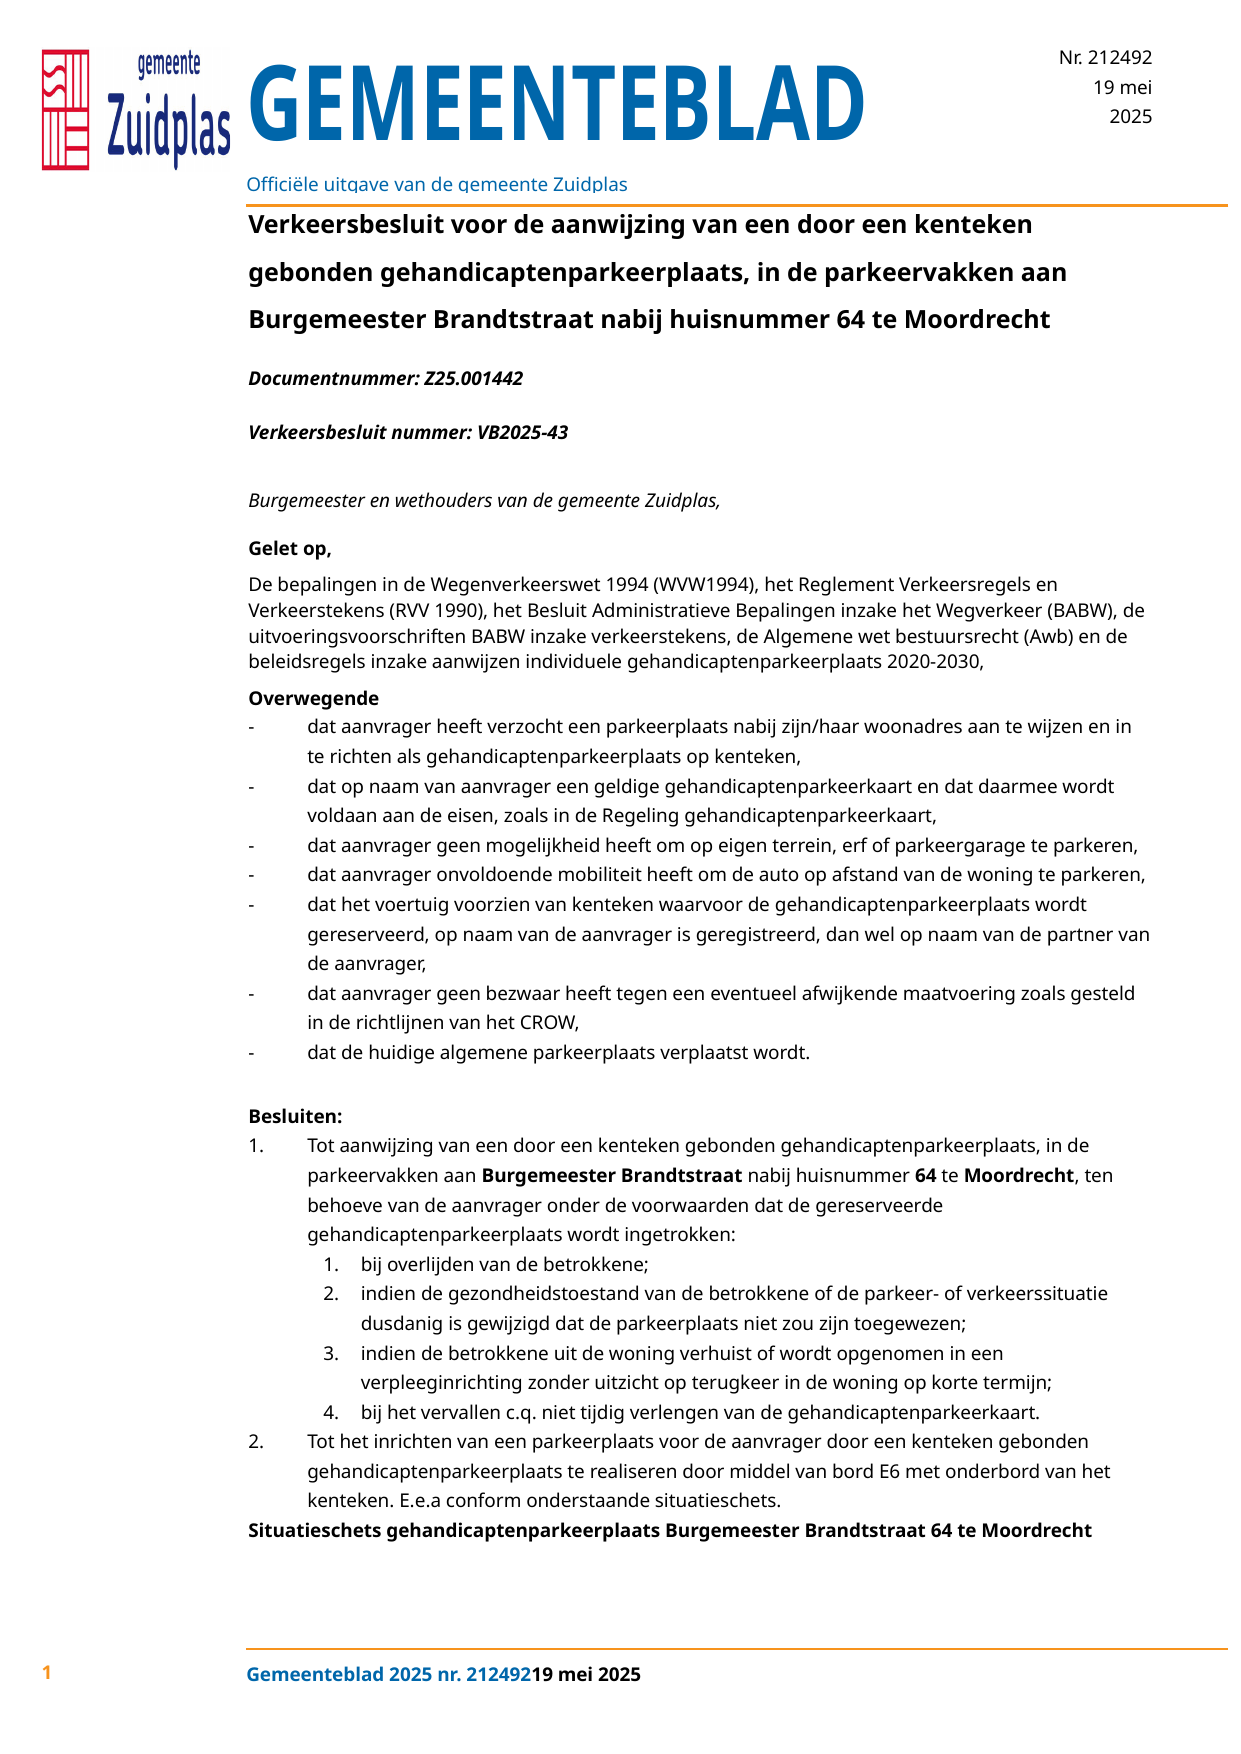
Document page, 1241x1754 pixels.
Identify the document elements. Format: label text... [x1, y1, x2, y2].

text Verkeersbesluit voor de aanwijzing van een door een kenteken gebonden gehandicaptenparkeerplaats, in de parkeervakken aan Burgemeester Brandtstraat nabij huisnummer 64 te Moordrecht [248, 207, 1152, 336]
text Overwegende [248, 685, 1152, 711]
list dat op naam van aanvrager een geldige gehandicaptenparkeerkaart en dat daarmee wordt voldaan aan de eisen, zoals in de Regeling gehandicaptenparkeerkaart, [248, 773, 1152, 828]
text De bepalingen in de Wegenverkeerswet 1994 (WVW1994), het Reglement Verkeersregels en Verkeerstekens (RVV 1990), het Besluit Administratieve Bepalingen inzake het Wegverkeer (BABW), de uitvoeringsvoorschriften BABW inzake verkeerstekens, de Algemene wet bestuursrecht (Awb) en de beleidsregels inzake aanwijzen individuele gehandicaptenparkeerplaats 2020-2030, [248, 572, 1152, 674]
list bij overlijden van de betrokkene; [323, 1251, 1152, 1277]
list Tot het inrichten van een parkeerplaats voor de aanvrager door een kenteken gebonden gehandicaptenparkeerplaats te realiseren door middel van bord E6 met onderbord van het kenteken. E.e.a conform onderstaande situatieschets. [248, 1428, 1152, 1513]
list indien de gezondheidstoestand van de betrokkene of de parkeer- of verkeerssituatie dusdanig is gewijzigd dat de parkeerplaats niet zou zijn toegewezen; [323, 1281, 1152, 1336]
text Burgemeester en wethouders van de gemeente Zuidplas, [248, 487, 1152, 513]
text Gelet op, [248, 535, 1152, 561]
text Documentnummer: Z25.001442 [248, 366, 1152, 391]
text Verkeersbesluit nummer: VB2025-43 [248, 419, 1152, 445]
list dat de huidige algemene parkeerplaats verplaatst wordt. [248, 1039, 1152, 1065]
text Situatieschets gehandicaptenparkeerplaats Burgemeester Brandtstraat 64 te Moordrecht [248, 1517, 1152, 1543]
text Besluiten: [248, 1103, 1152, 1129]
list dat aanvrager geen mogelijkheid heeft om op eigen terrein, erf of parkeergarage te parkeren, [248, 832, 1152, 858]
list dat aanvrager geen bezwaar heeft tegen een eventueel afwijkende maatvoering zoals gesteld in de richtlijnen van het CROW, [248, 980, 1152, 1035]
list dat het voertuig voorzien van kenteken waarvoor de gehandicaptenparkeerplaats wordt gereserveerd, op naam van de aanvrager is geregistreerd, dan wel op naam van de partner van de aanvrager, [248, 891, 1152, 976]
list indien de betrokkene uit de woning verhuist of wordt opgenomen in een verpleeginrichting zonder uitzicht op terugkeer in de woning op korte termijn; [323, 1340, 1152, 1395]
list dat aanvrager onvoldoende mobiliteit heeft om de auto op afstand van de woning te parkeren, [248, 862, 1152, 887]
picture [41, 47, 231, 172]
list Tot aanwijzing van een door een kenteken gebonden gehandicaptenparkeerplaats, in de parkeervakken aan Burgemeester Brandtstraat nabij huisnummer 64 te Moordrecht, ten behoeve van de aanvrager onder de voorwaarden dat de gereserveerde gehandicaptenparkeerplaats wordt ingetrokken: [248, 1133, 1152, 1247]
list dat aanvrager heeft verzocht een parkeerplaats nabij zijn/haar woonadres aan te wijzen en in te richten als gehandicaptenparkeerplaats op kenteken, [248, 714, 1152, 769]
list bij het vervallen c.q. niet tijdig verlengen van de gehandicaptenparkeerkaart. [323, 1399, 1152, 1425]
